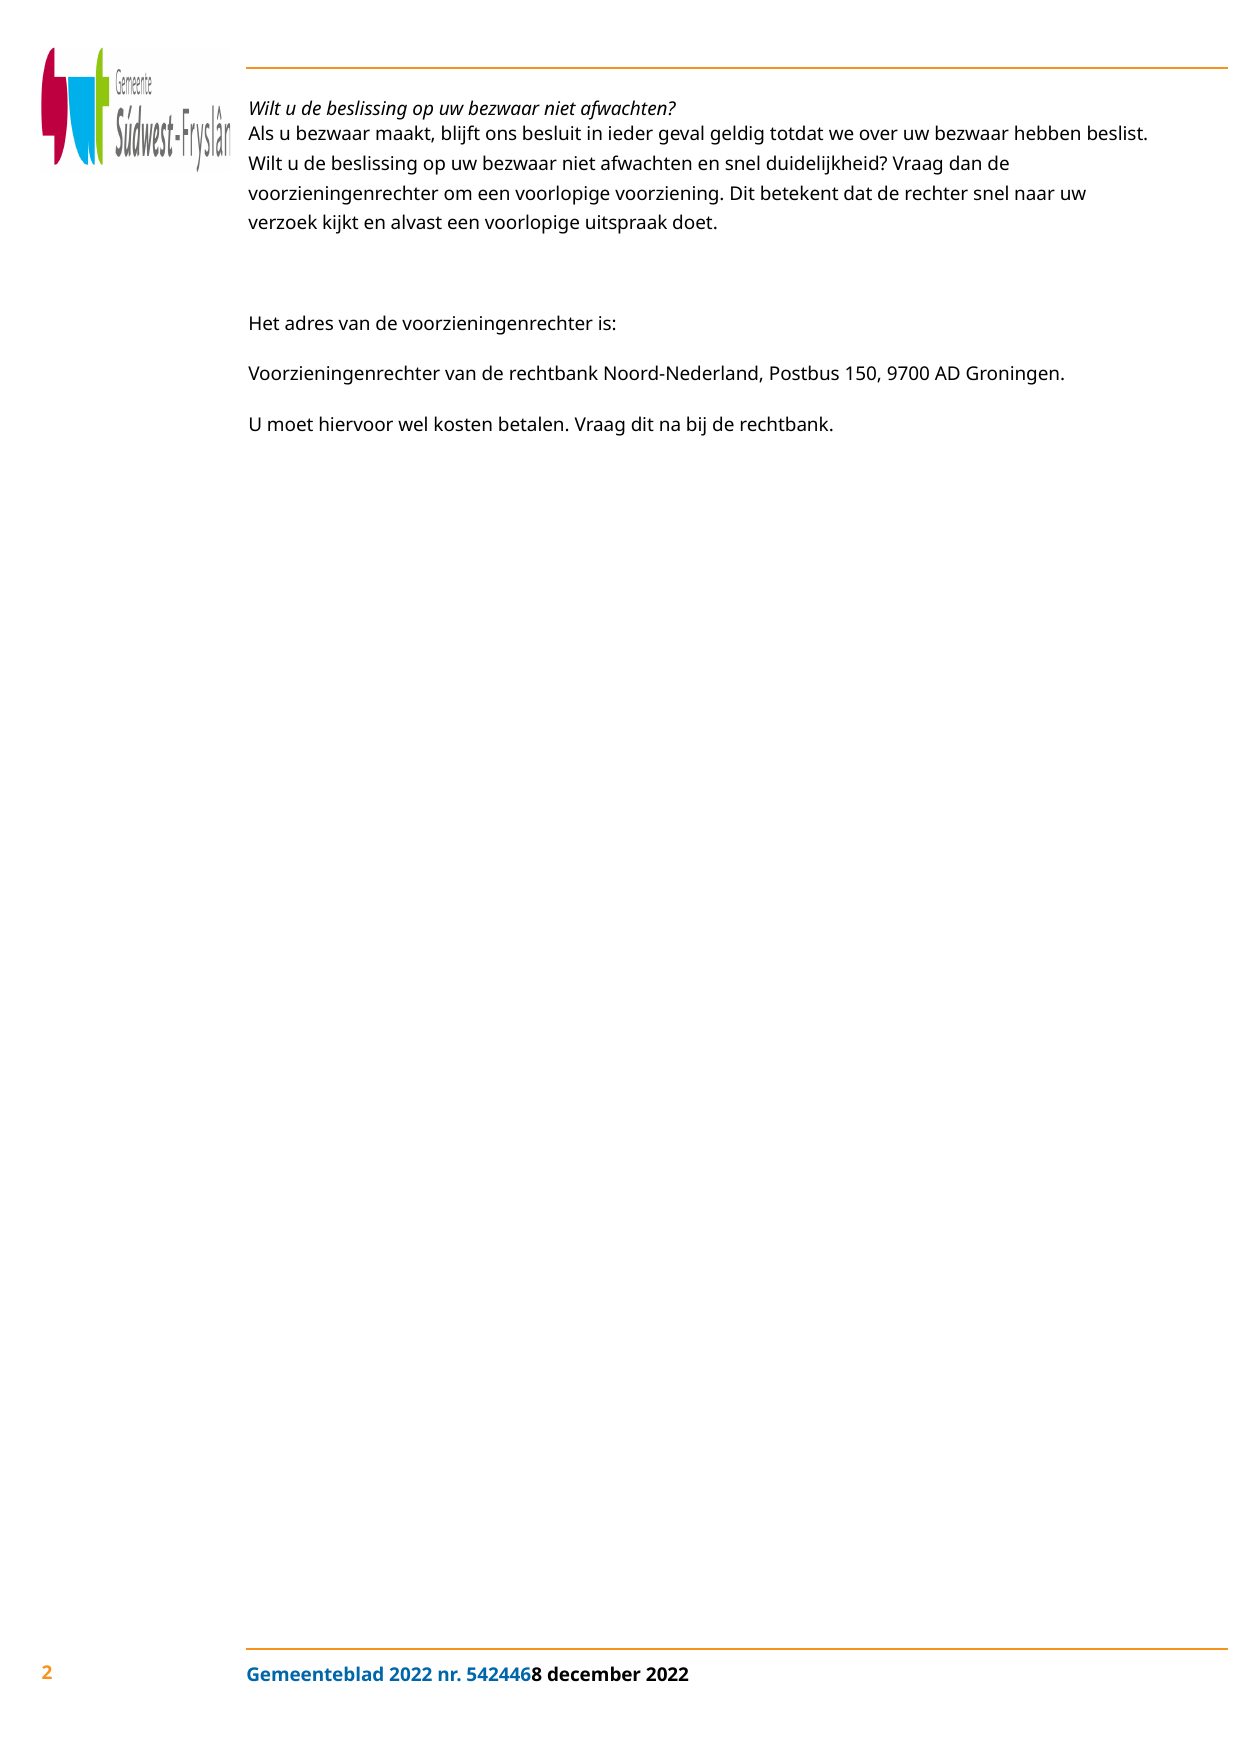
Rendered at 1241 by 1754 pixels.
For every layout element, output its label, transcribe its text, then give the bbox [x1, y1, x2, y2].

text Voorzieningenrechter van de rechtbank Noord-Nederland, Postbus 150, 9700 AD Groningen. [248, 361, 1152, 386]
picture [41, 47, 231, 172]
text Wilt u de beslissing op uw bezwaar niet afwachten? [248, 95, 1152, 121]
text Als u bezwaar maakt, blijft ons besluit in ieder geval geldig totdat we over uw bezwaar hebben beslist. Wilt u de beslissing op uw bezwaar niet afwachten en snel duidelijkheid? Vraag dan de voorzieningenrechter om een voorlopige voorziening. Dit betekent dat de rechter snel naar uw verzoek kijkt en alvast een voorlopige uitspraak doet. [248, 121, 1152, 235]
text Het adres van de voorzieningenrechter is: [248, 310, 1152, 336]
text U moet hiervoor wel kosten betalen. Vraag dit na bij de rechtbank. [248, 411, 1152, 437]
